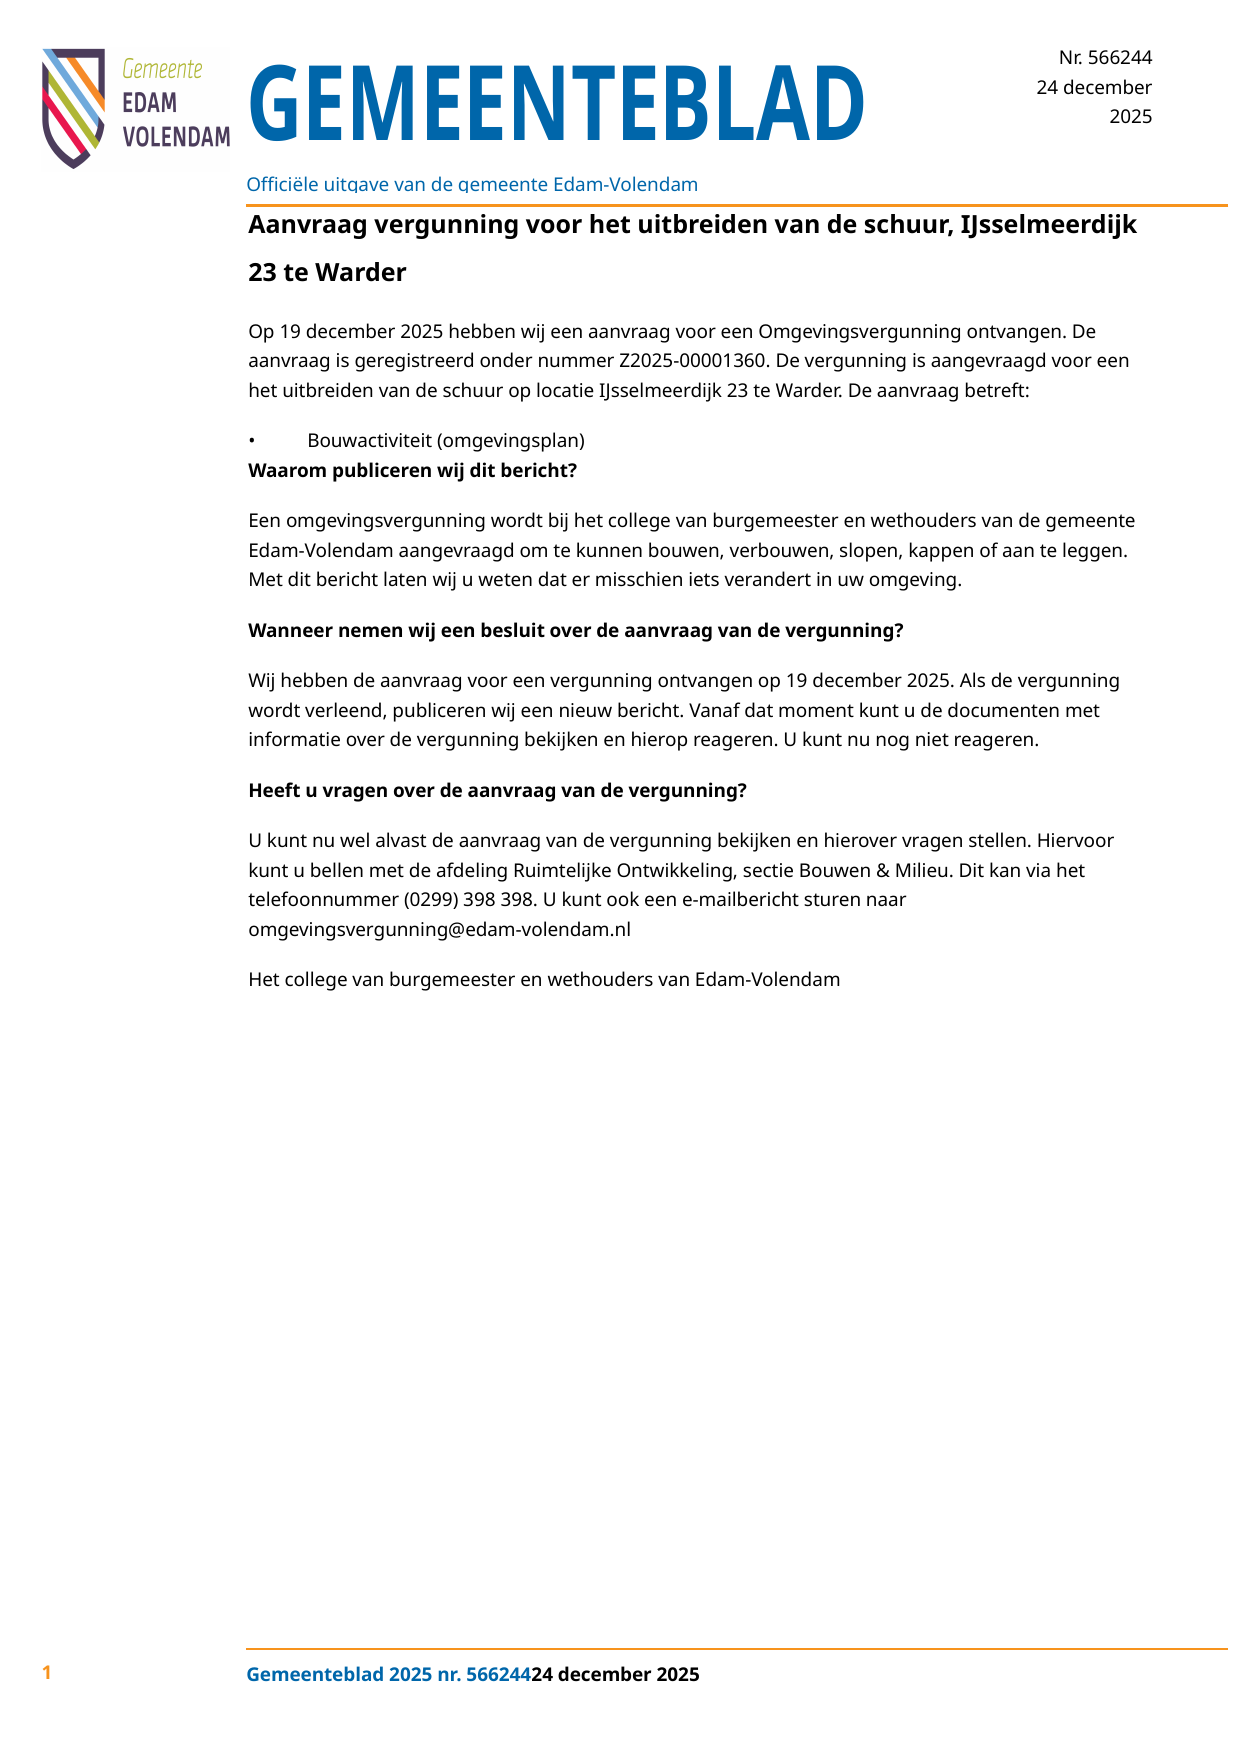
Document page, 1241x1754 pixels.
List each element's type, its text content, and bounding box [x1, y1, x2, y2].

text Wanneer nemen wij een besluit over de aanvraag van de vergunning? [248, 617, 1152, 643]
text Het college van burgemeester en wethouders van Edam-Volendam [248, 967, 1152, 992]
list Bouwactiviteit (omgevingsplan) [248, 427, 1152, 453]
picture [41, 47, 231, 172]
text Op 19 december 2025 hebben wij een aanvraag voor een Omgevingsvergunning ontvangen. De aanvraag is geregistreerd onder nummer Z2025-00001360. De vergunning is aangevraagd voor een het uitbreiden van de schuur op locatie IJsselmeerdijk 23 te Warder. De aanvraag betreft: [248, 318, 1152, 403]
text Heeft u vragen over de aanvraag van de vergunning? [248, 777, 1152, 803]
text Een omgevingsvergunning wordt bij het college van burgemeester en wethouders van de gemeente Edam-Volendam aangevraagd om te kunnen bouwen, verbouwen, slopen, kappen of aan te leggen. Met dit bericht laten wij u weten dat er misschien iets verandert in uw omgeving. [248, 507, 1152, 592]
text Waarom publiceren wij dit bericht? [248, 457, 1152, 483]
text U kunt nu wel alvast de aanvraag van de vergunning bekijken en hierover vragen stellen. Hiervoor kunt u bellen met de afdeling Ruimtelijke Ontwikkeling, sectie Bouwen & Milieu. Dit kan via het telefoonnummer (0299) 398 398. U kunt ook een e-mailbericht sturen naar omgevingsvergunning@edam-volendam.nl [248, 827, 1152, 942]
text Wij hebben de aanvraag voor een vergunning ontvangen op 19 december 2025. Als de vergunning wordt verleend, publiceren wij een nieuw bericht. Vanaf dat moment kunt u de documenten met informatie over de vergunning bekijken en hierop reageren. U kunt nu nog niet reageren. [248, 667, 1152, 752]
text Aanvraag vergunning voor het uitbreiden van de schuur, IJsselmeerdijk 23 te Warder [248, 207, 1152, 288]
